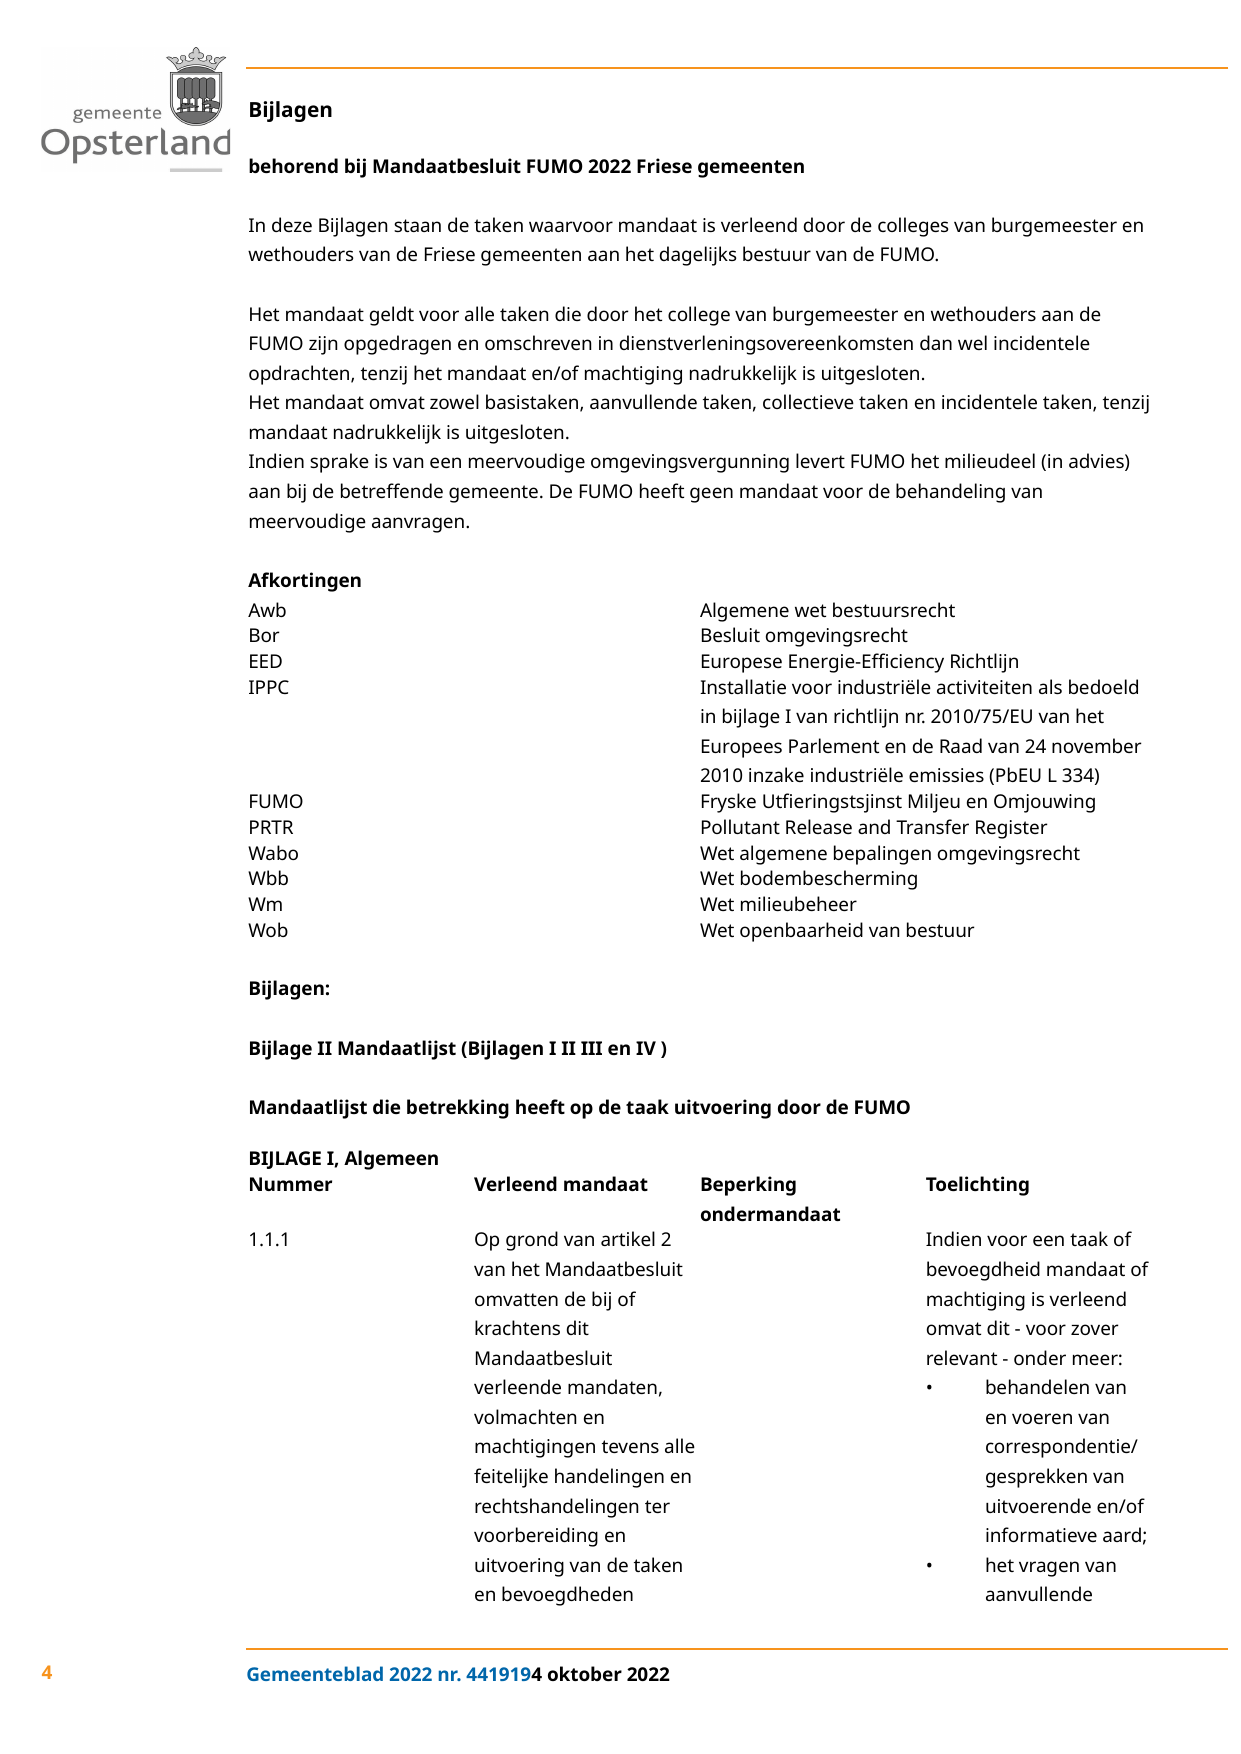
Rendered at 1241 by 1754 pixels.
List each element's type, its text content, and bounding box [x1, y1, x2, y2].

table_cell FUMO [248, 789, 700, 814]
text In deze Bijlagen staan de taken waarvoor mandaat is verleend door de colleges van burgemeester en wethouders van de Friese gemeenten aan het dagelijks bestuur van de FUMO. [248, 212, 1152, 267]
table_cell Europese Energie-Efficiency Richtlijn [700, 648, 1152, 674]
table_cell Wob [248, 917, 700, 943]
table_cell Beperking ondermandaat [700, 1171, 926, 1227]
text Indien sprake is van een meervoudige omgevingsvergunning levert FUMO het milieudeel (in advies) aan bij de betreffende gemeente. De FUMO heeft geen mandaat voor de behandeling van meervoudige aanvragen. [248, 449, 1152, 534]
text Bijlagen [248, 95, 1152, 123]
table_cell 1.1.1 [248, 1227, 474, 1607]
text Het mandaat omvat zowel basistaken, aanvullende taken, collectieve taken en incidentele taken, tenzij mandaat nadrukkelijk is uitgesloten. [248, 389, 1152, 445]
table_cell Nummer [248, 1171, 474, 1227]
table_cell Wet openbaarheid van bestuur [700, 917, 1152, 943]
text Het mandaat geldt voor alle taken die door het college van burgemeester en wethouders aan de FUMO zijn opgedragen en omschreven in dienstverleningsovereenkomsten dan wel incidentele opdrachten, tenzij het mandaat en/of machtiging nadrukkelijk is uitgesloten. [248, 301, 1152, 386]
table_header Algemene wet bestuursrecht [700, 597, 1152, 622]
table_cell Installatie voor industriële activiteiten als bedoeld in bijlage I van richtlijn nr. 2010/75/EU van het Europees Parlement en de Raad van 24 november 2010 inzake industriële emissies (PbEU L 334) [700, 674, 1152, 788]
text behorend bij Mandaatbesluit FUMO 2022 Friese gemeenten [248, 153, 1152, 179]
table_cell PRTR [248, 814, 700, 840]
table_cell BIJLAGE I, Algemeen [248, 1146, 1152, 1171]
table_cell Verleend mandaat [474, 1171, 700, 1227]
table_cell Indien voor een taak of bevoegdheid mandaat of machtiging is verleend omvat dit - voor zover relevant - onder meer: behandelen van en voeren van correspondentie/ gesprekken van uitvoerende en/of informatieve aard; het vragen van aanvullende [926, 1227, 1152, 1607]
table_header Awb [248, 597, 700, 622]
table_cell Bor [248, 623, 700, 648]
table_cell [248, 1120, 1152, 1146]
text Bijlage II Mandaatlijst (Bijlagen I II III en IV ) [248, 1035, 1152, 1061]
table_cell Besluit omgevingsrecht [700, 623, 1152, 648]
table_cell Wet bodembescherming [700, 866, 1152, 891]
table_cell Op grond van artikel 2 van het Mandaatbesluit omvatten de bij of krachtens dit Mandaatbesluit verleende mandaten, volmachten en machtigingen tevens alle feitelijke handelingen en rechtshandelingen ter voorbereiding en uitvoering van de taken en bevoegdheden [474, 1227, 700, 1607]
table_cell Wm [248, 891, 700, 917]
picture [41, 47, 231, 172]
table_cell Pollutant Release and Transfer Register [700, 814, 1152, 840]
table_header Mandaatlijst die betrekking heeft op de taak uitvoering door de FUMO [248, 1094, 1152, 1120]
table_cell Wet milieubeheer [700, 891, 1152, 917]
table_cell IPPC [248, 674, 700, 788]
table_cell Fryske Utfieringstsjinst Miljeu en Omjouwing [700, 789, 1152, 814]
table_cell Wabo [248, 840, 700, 866]
table_cell Toelichting [926, 1171, 1152, 1227]
table_cell Wet algemene bepalingen omgevingsrecht [700, 840, 1152, 866]
table_cell EED [248, 648, 700, 674]
table_cell [700, 1227, 926, 1607]
table_cell Wbb [248, 866, 700, 891]
text Afkortingen [248, 567, 1152, 593]
text Bijlagen: [248, 976, 1152, 1001]
